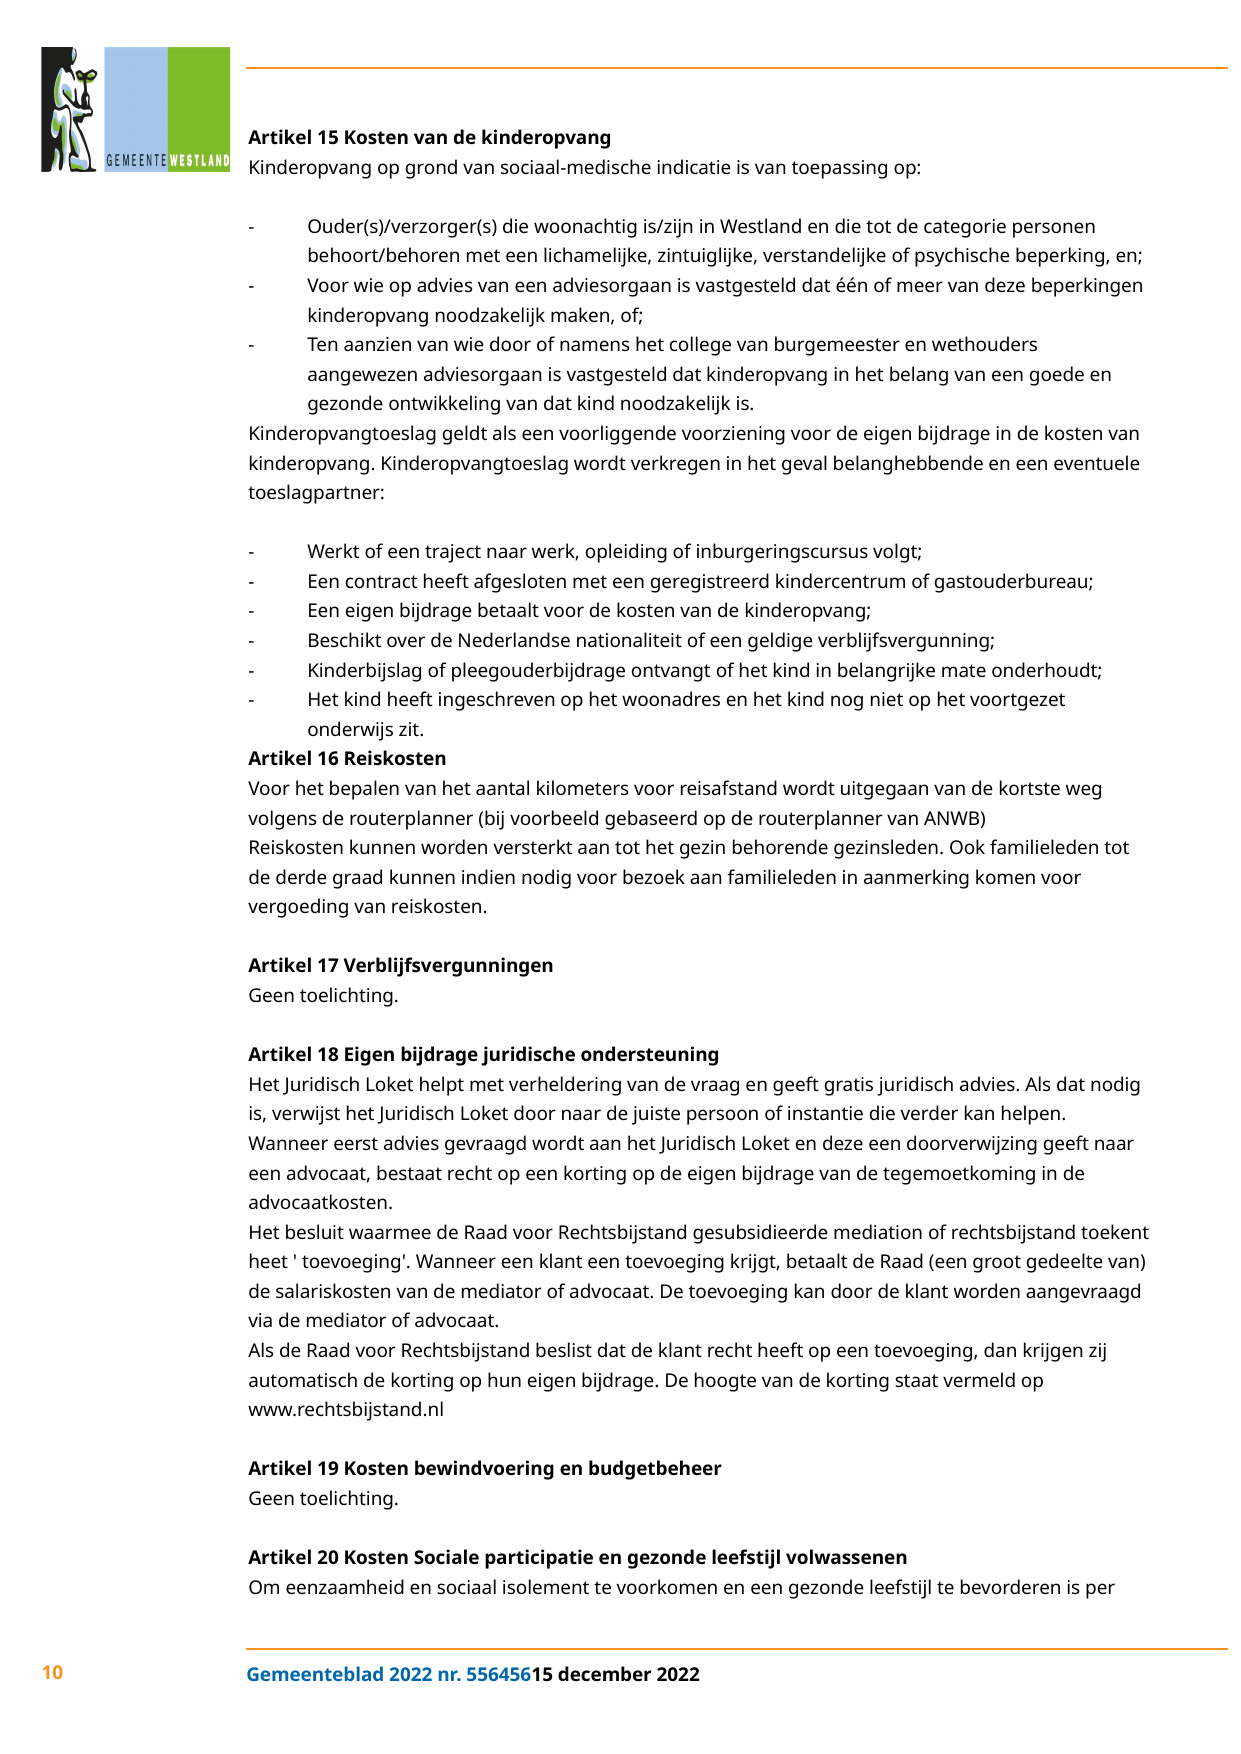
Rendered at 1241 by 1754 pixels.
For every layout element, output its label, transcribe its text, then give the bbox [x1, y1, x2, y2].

text Het besluit waarmee de Raad voor Rechtsbijstand gesubsidieerde mediation of rechtsbijstand toekent heet ' toevoeging'. Wanneer een klant een toevoeging krijgt, betaalt de Raad (een groot gedeelte van) de salariskosten van de mediator of advocaat. De toevoeging kan door de klant worden aangevraagd via de mediator of advocaat. [248, 1219, 1152, 1333]
list Kinderbijslag of pleegouderbijdrage ontvangt of het kind in belangrijke mate onderhoudt; [248, 657, 1152, 683]
list Het kind heeft ingeschreven op het woonadres en het kind nog niet op het voortgezet onderwijs zit. [248, 686, 1152, 742]
text Reiskosten kunnen worden versterkt aan tot het gezin behorende gezinsleden. Ook familieleden tot de derde graad kunnen indien nodig voor bezoek aan familieleden in aanmerking komen voor vergoeding van reiskosten. [248, 834, 1152, 919]
text Voor het bepalen van het aantal kilometers voor reisafstand wordt uitgegaan van de kortste weg volgens de routerplanner (bij voorbeeld gebaseerd op de routerplanner van ANWB) [248, 775, 1152, 831]
list Een contract heeft afgesloten met een geregistreerd kindercentrum of gastouderbureau; [248, 568, 1152, 594]
text Artikel 19 Kosten bewindvoering en budgetbeheer [248, 1456, 1152, 1481]
text Wanneer eerst advies gevraagd wordt aan het Juridisch Loket en deze een doorverwijzing geeft naar een advocaat, bestaat recht op een korting op de eigen bijdrage van de tegemoetkoming in de advocaatkosten. [248, 1130, 1152, 1215]
list Beschikt over de Nederlandse nationaliteit of een geldige verblijfsvergunning; [248, 627, 1152, 653]
text Kinderopvangtoeslag geldt als een voorliggende voorziening voor de eigen bijdrage in de kosten van kinderopvang. Kinderopvangtoeslag wordt verkregen in het geval belanghebbende en een eventuele toeslagpartner: [248, 420, 1152, 505]
text Artikel 20 Kosten Sociale participatie en gezonde leefstijl volwassenen [248, 1544, 1152, 1570]
text Artikel 18 Eigen bijdrage juridische ondersteuning [248, 1041, 1152, 1067]
list Ouder(s)/verzorger(s) die woonachtig is/zijn in Westland en die tot de categorie personen behoort/behoren met een lichamelijke, zintuiglijke, verstandelijke of psychische beperking, en; [248, 213, 1152, 268]
text Geen toelichting. [248, 982, 1152, 1008]
text Artikel 16 Reiskosten [248, 746, 1152, 771]
list Voor wie op advies van een adviesorgaan is vastgesteld dat één of meer van deze beperkingen kinderopvang noodzakelijk maken, of; [248, 272, 1152, 328]
text Artikel 17 Verblijfsvergunningen [248, 953, 1152, 978]
picture [41, 47, 231, 172]
text Kinderopvang op grond van sociaal-medische indicatie is van toepassing op: [248, 154, 1152, 180]
text Als de Raad voor Rechtsbijstand beslist dat de klant recht heeft op een toevoeging, dan krijgen zij automatisch de korting op hun eigen bijdrage. De hoogte van de korting staat vermeld op www.rechtsbijstand.nl [248, 1337, 1152, 1422]
list Een eigen bijdrage betaalt voor de kosten van de kinderopvang; [248, 598, 1152, 623]
text Geen toelichting. [248, 1485, 1152, 1511]
text Het Juridisch Loket helpt met verheldering van de vraag en geeft gratis juridisch advies. Als dat nodig is, verwijst het Juridisch Loket door naar de juiste persoon of instantie die verder kan helpen. [248, 1071, 1152, 1126]
text Om eenzaamheid en sociaal isolement te voorkomen en een gezonde leefstijl te bevorderen is per [248, 1574, 1152, 1600]
text Artikel 15 Kosten van de kinderopvang [248, 124, 1152, 150]
list Werkt of een traject naar werk, opleiding of inburgeringscursus volgt; [248, 538, 1152, 564]
list Ten aanzien van wie door of namens het college van burgemeester en wethouders aangewezen adviesorgaan is vastgesteld dat kinderopvang in het belang van een goede en gezonde ontwikkeling van dat kind noodzakelijk is. [248, 331, 1152, 416]
